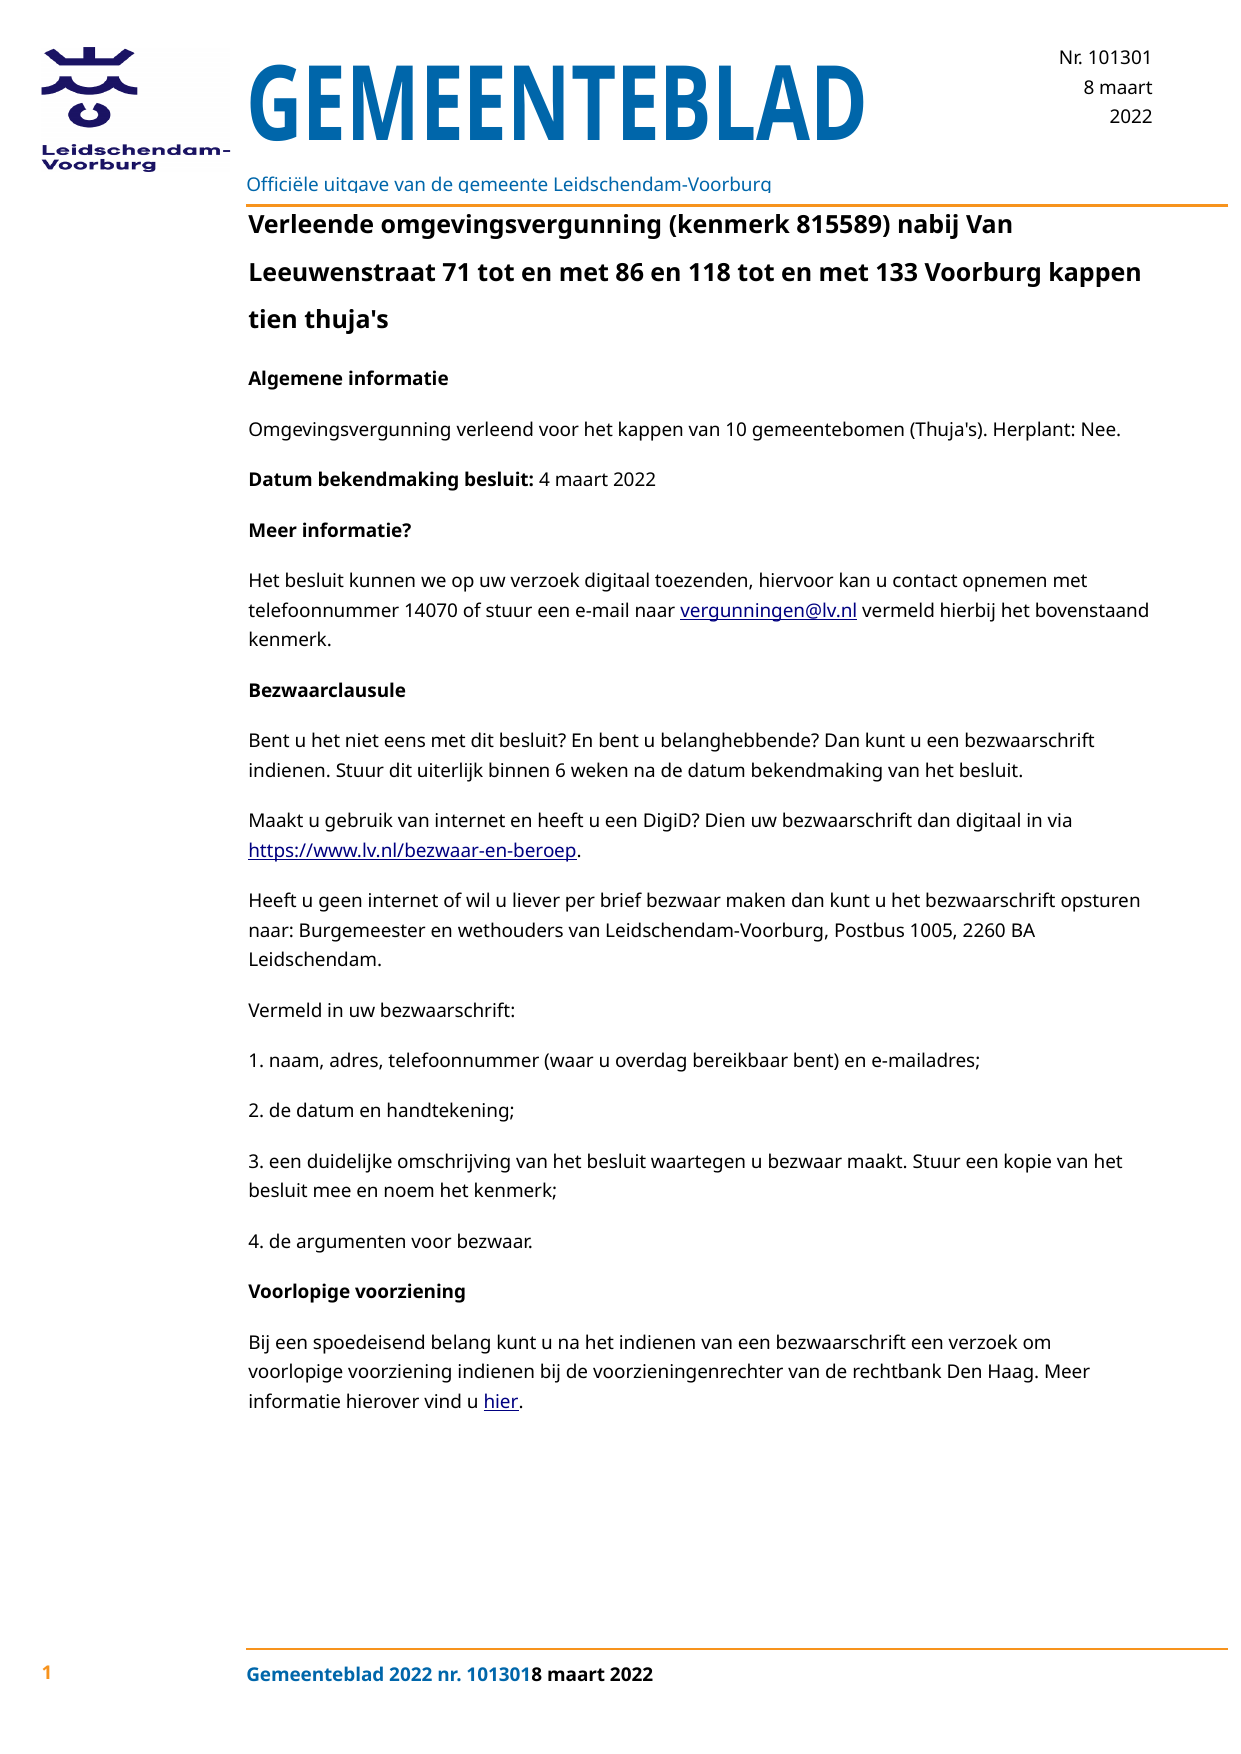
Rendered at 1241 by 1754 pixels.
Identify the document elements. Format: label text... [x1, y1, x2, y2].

text Algemene informatie [248, 366, 1152, 391]
text Omgevingsvergunning verleend voor het kappen van 10 gemeentebomen (Thuja's). Herplant: Nee. [248, 416, 1152, 442]
text Vermeld in uw bezwaarschrift: [248, 997, 1152, 1022]
text Het besluit kunnen we op uw verzoek digitaal toezenden, hiervoor kan u contact opnemen met telefoonnummer 14070 of stuur een e-mail naar vergunningen@lv.nl vermeld hierbij het bovenstaand kenmerk. [248, 567, 1152, 652]
text Bent u het niet eens met dit besluit? En bent u belanghebbende? Dan kunt u een bezwaarschrift indienen. Stuur dit uiterlijk binnen 6 weken na de datum bekendmaking van het besluit. [248, 727, 1152, 782]
text 4. de argumenten voor bezwaar. [248, 1228, 1152, 1254]
text Heeft u geen internet of wil u liever per brief bezwaar maken dan kunt u het bezwaarschrift opsturen naar: Burgemeester en wethouders van Leidschendam-Voorburg, Postbus 1005, 2260 BA Leidschendam. [248, 887, 1152, 972]
text Meer informatie? [248, 517, 1152, 542]
text 2. de datum en handtekening; [248, 1098, 1152, 1123]
text Voorlopige voorziening [248, 1278, 1152, 1304]
text Maakt u gebruik van internet en heeft u een DigiD? Dien uw bezwaarschrift dan digitaal in via https://www.lv.nl/bezwaar-en-beroep. [248, 807, 1152, 862]
text Bij een spoedeisend belang kunt u na het indienen van een bezwaarschrift een verzoek om voorlopige voorziening indienen bij de voorzieningenrechter van de rechtbank Den Haag. Meer informatie hierover vind u hier. [248, 1329, 1152, 1414]
text Verleende omgevingsvergunning (kenmerk 815589) nabij Van Leeuwenstraat 71 tot en met 86 en 118 tot en met 133 Voorburg kappen tien thuja's [248, 207, 1152, 336]
text Bezwaarclausule [248, 677, 1152, 702]
text 1. naam, adres, telefoonnummer (waar u overdag bereikbaar bent) en e-mailadres; [248, 1047, 1152, 1073]
text 3. een duidelijke omschrijving van het besluit waartegen u bezwaar maakt. Stuur een kopie van het besluit mee en noem het kenmerk; [248, 1148, 1152, 1203]
picture [41, 47, 231, 172]
text Datum bekendmaking besluit: 4 maart 2022 [248, 466, 1152, 492]
